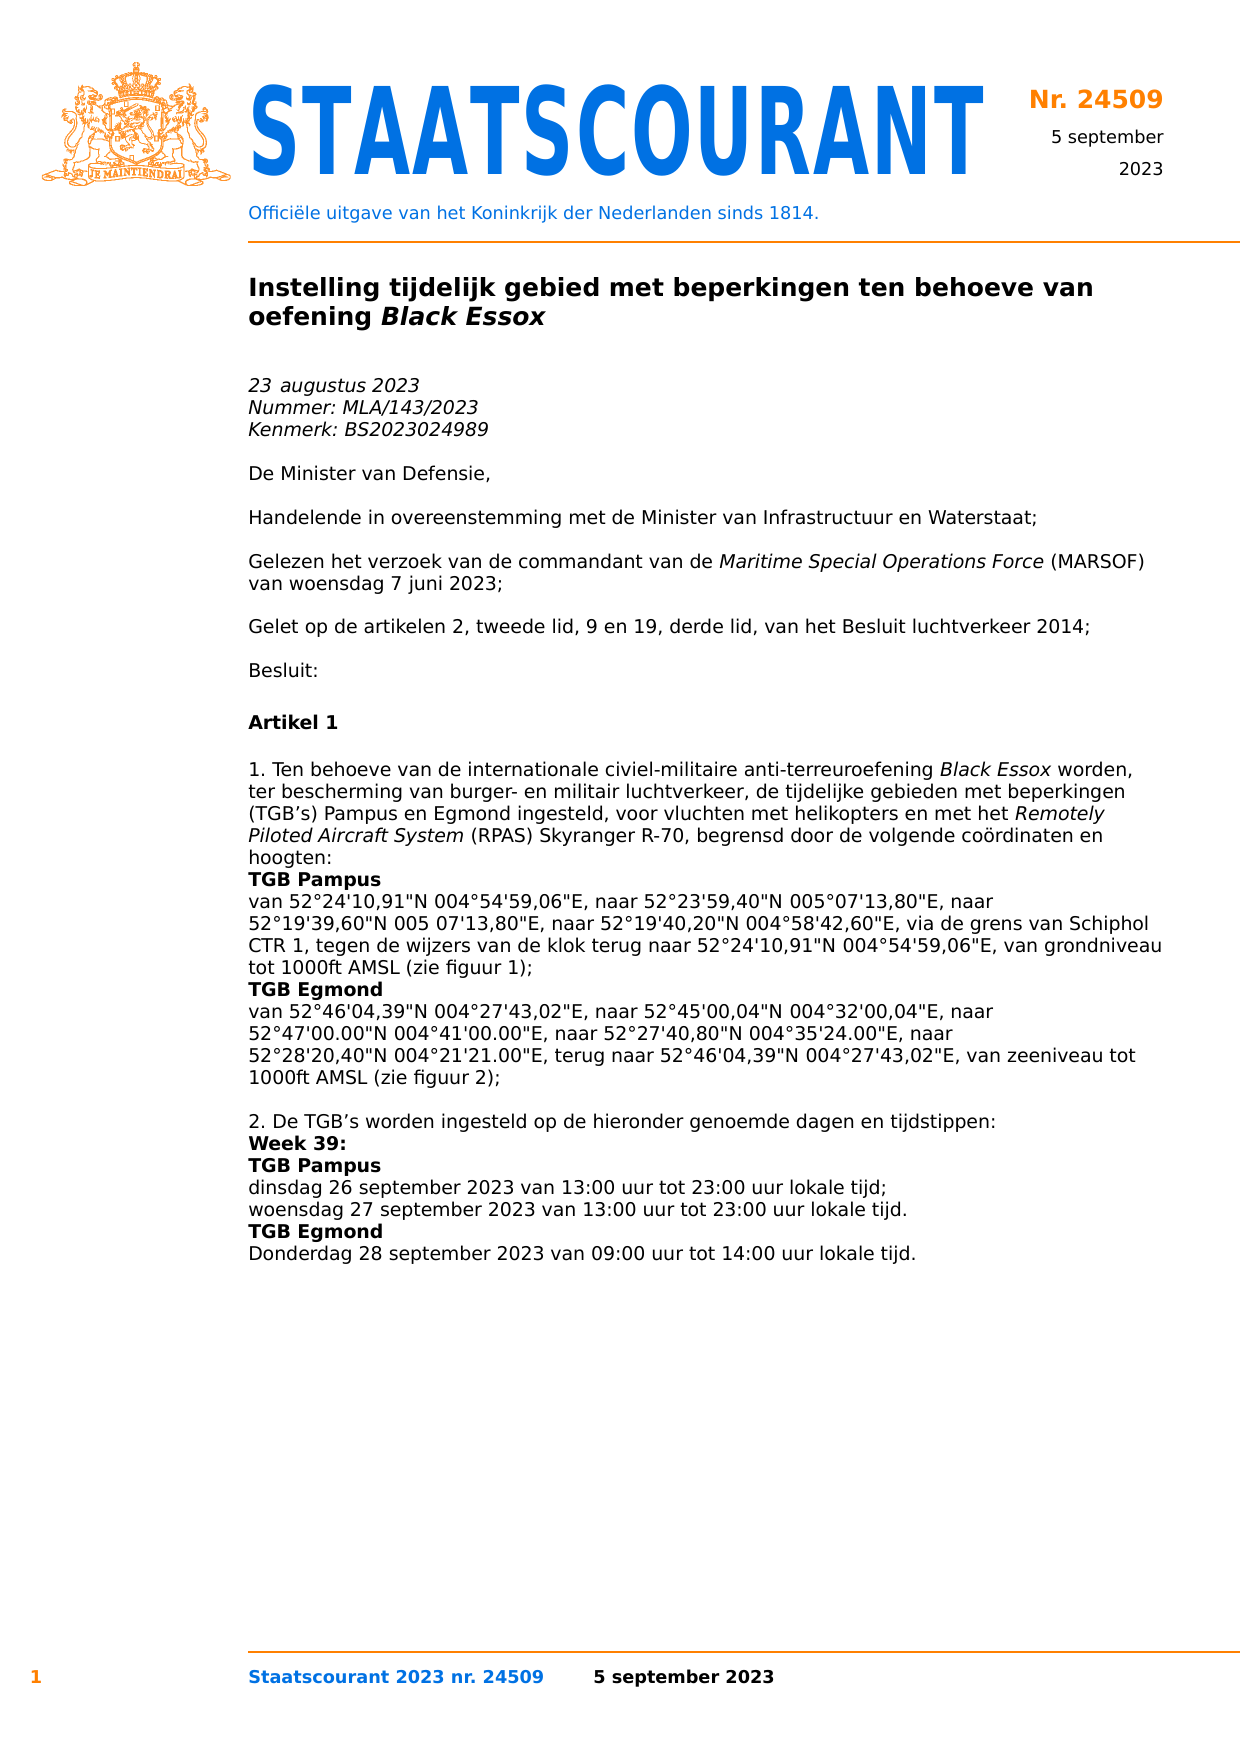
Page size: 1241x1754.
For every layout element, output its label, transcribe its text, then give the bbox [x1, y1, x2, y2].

text Besluit: [248, 660, 1163, 682]
text van 52°46'04,39"N 004°27'43,02"E, naar 52°45'00,04"N 004°32'00,04"E, naar 52°47'00.00"N 004°41'00.00"E, naar 52°27'40,80"N 004°35'24.00"E, naar 52°28'20,40"N 004°21'21.00"E, terug naar 52°46'04,39"N 004°27'43,02"E, van zeeniveau tot 1000ft AMSL (zie figuur 2); [248, 1001, 1163, 1089]
text Kenmerk: BS2023024989 [248, 419, 1163, 441]
text De Minister van Defensie, [248, 463, 1163, 485]
table_header STAATSCOURANT [248, 62, 998, 203]
table_header Nr. 24509 [998, 62, 1240, 121]
text van 52°24'10,91"N 004°54'59,06"E, naar 52°23'59,40"N 005°07'13,80"E, naar 52°19'39,60"N 005 07'13,80"E, naar 52°19'40,20"N 004°58'42,60"E, via de grens van Schiphol CTR 1, tegen de wijzers van de klok terug naar 52°24'10,91"N 004°54'59,06"E, van grondniveau tot 1000ft AMSL (zie figuur 1); [248, 891, 1163, 979]
text woensdag 27 september 2023 van 13:00 uur tot 23:00 uur lokale tijd. [248, 1199, 1163, 1221]
table_cell 5 september [998, 121, 1240, 153]
text TGB Egmond [248, 979, 1163, 1001]
text Handelende in overeenstemming met de Minister van Infrastructuur en Waterstaat; [248, 507, 1163, 529]
table_cell 2023 [998, 153, 1240, 203]
picture [41, 62, 231, 186]
table_header [25, 62, 248, 241]
text 2. De TGB’s worden ingesteld op de hieronder genoemde dagen en tijdstippen: [248, 1111, 1163, 1133]
text dinsdag 26 september 2023 van 13:00 uur tot 23:00 uur lokale tijd; [248, 1177, 1163, 1199]
text TGB Pampus [248, 1155, 1163, 1177]
text 23 augustus 2023 [248, 375, 1163, 397]
text TGB Pampus [248, 869, 1163, 891]
text 1. Ten behoeve van de internationale civiel-militaire anti-terreuroefening Black Essox worden, ter bescherming van burger- en militair luchtverkeer, de tijdelijke gebieden met beperkingen (TGB’s) Pampus en Egmond ingesteld, voor vluchten met helikopters en met het Remotely Piloted Aircraft System (RPAS) Skyranger R-70, begrensd door de volgende coördinaten en hoogten: [248, 759, 1163, 869]
subtitle Instelling tijdelijk gebied met beperkingen ten behoeve van oefening Black Essox [248, 273, 1163, 331]
text Gelezen het verzoek van de commandant van de Maritime Special Operations Force (MARSOF) van woensdag 7 juni 2023; [248, 551, 1163, 594]
text Week 39: [248, 1133, 1163, 1155]
text Nummer: MLA/143/2023 [248, 397, 1163, 419]
text Donderdag 28 september 2023 van 09:00 uur tot 14:00 uur lokale tijd. [248, 1243, 1163, 1265]
text Gelet op de artikelen 2, tweede lid, 9 en 19, derde lid, van het Besluit luchtverkeer 2014; [248, 616, 1163, 638]
text TGB Egmond [248, 1221, 1163, 1243]
subtitle Artikel 1 [248, 712, 1163, 734]
table_cell Officiële uitgave van het Koninkrijk der Nederlanden sinds 1814. [248, 203, 1240, 241]
